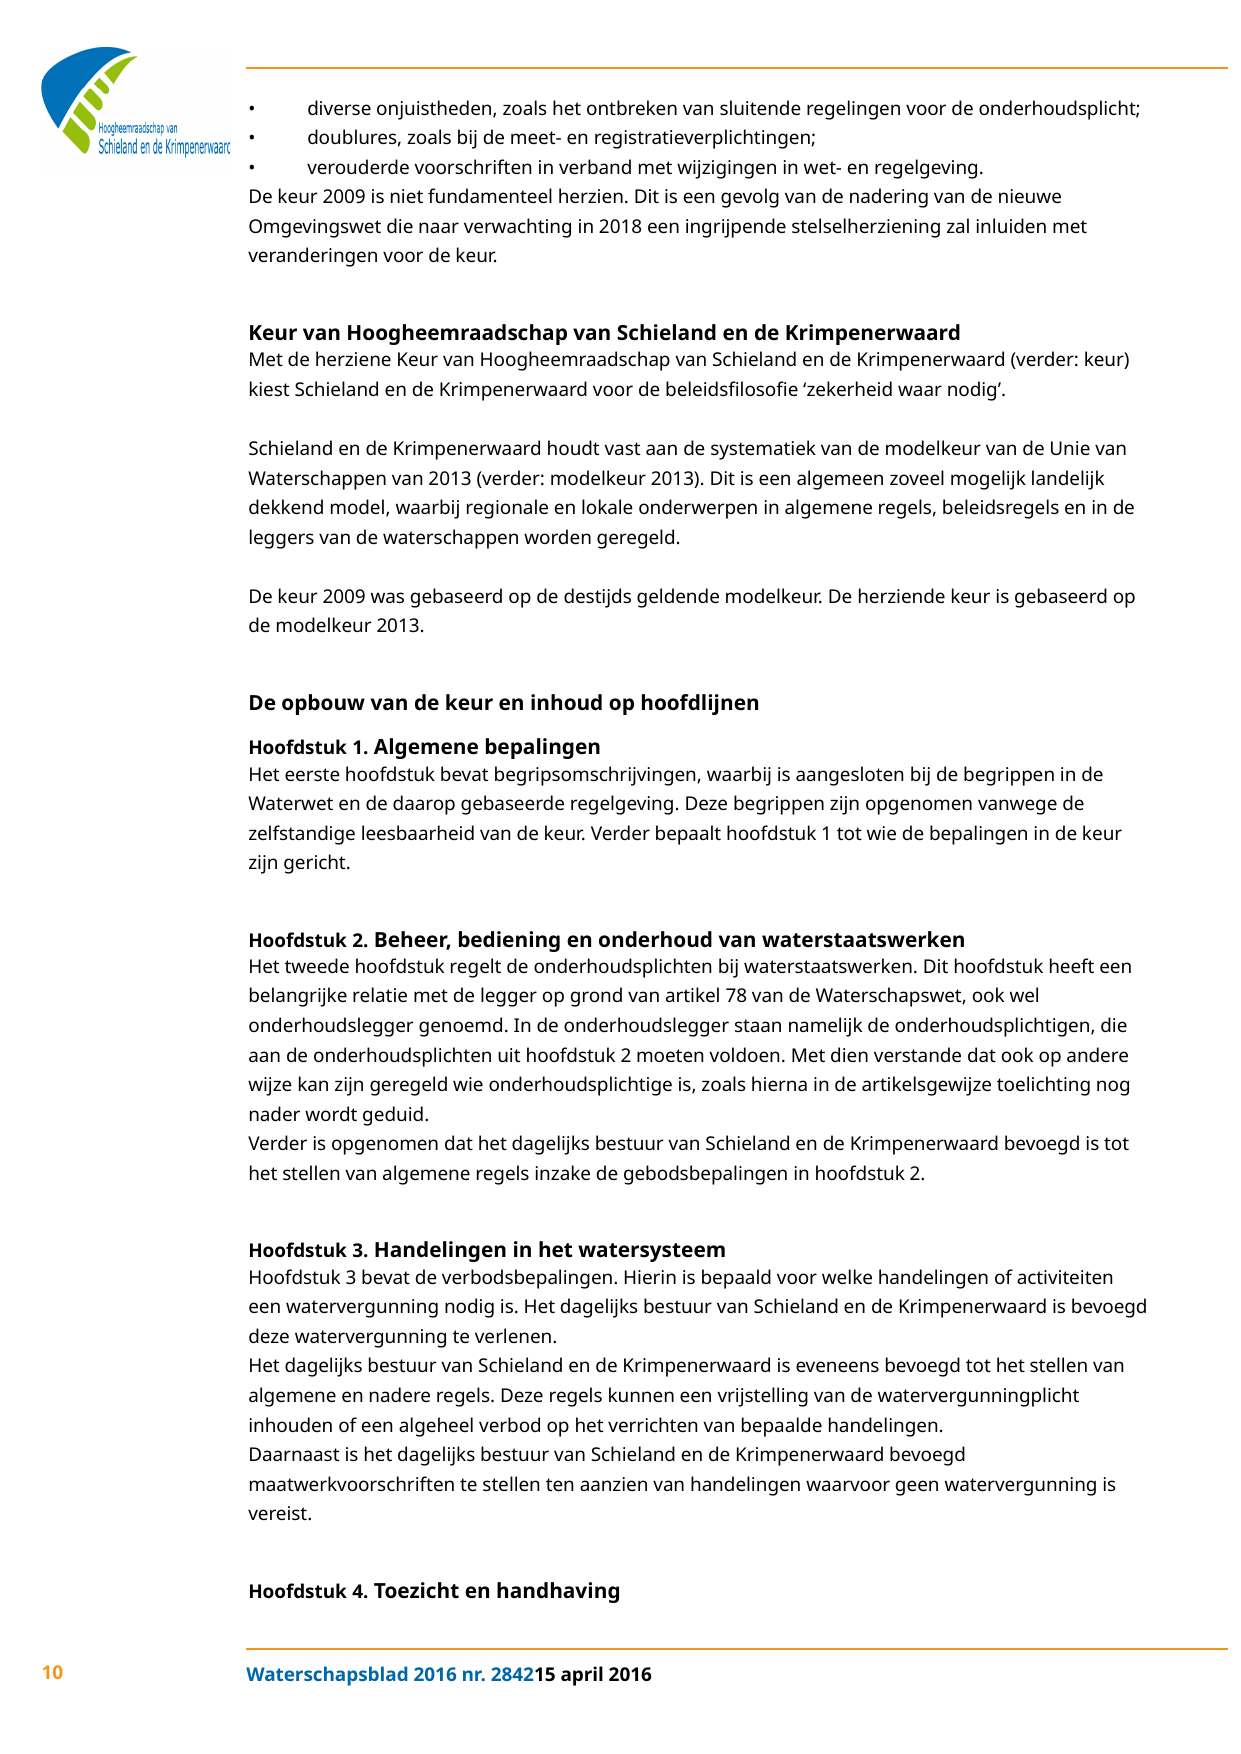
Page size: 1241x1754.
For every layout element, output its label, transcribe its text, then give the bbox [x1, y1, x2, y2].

text Daarnaast is het dagelijks bestuur van Schieland en de Krimpenerwaard bevoegd maatwerkvoorschriften te stellen ten aanzien van handelingen waarvoor geen watervergunning is vereist. [248, 1441, 1152, 1526]
text Het eerste hoofdstuk bevat begripsomschrijvingen, waarbij is aangesloten bij de begrippen in de Waterwet en de daarop gebaseerde regelgeving. Deze begrippen zijn opgenomen vanwege de zelfstandige leesbaarheid van de keur. Verder bepaalt hoofdstuk 1 tot wie de bepalingen in de keur zijn gericht. [248, 761, 1152, 875]
text Het tweede hoofdstuk regelt de onderhoudsplichten bij waterstaatswerken. Dit hoofdstuk heeft een belangrijke relatie met de legger op grond van artikel 78 van de Waterschapswet, ook wel onderhoudslegger genoemd. In de onderhoudslegger staan namelijk de onderhoudsplichtigen, die aan de onderhoudsplichten uit hoofdstuk 2 moeten voldoen. Met dien verstande dat ook op andere wijze kan zijn geregeld wie onderhoudsplichtige is, zoals hierna in de artikelsgewijze toelichting nog nader wordt geduid. [248, 953, 1152, 1127]
text De opbouw van de keur en inhoud op hoofdlijnen [248, 688, 1152, 716]
text Het dagelijks bestuur van Schieland en de Krimpenerwaard is eveneens bevoegd tot het stellen van algemene en nadere regels. Deze regels kunnen een vrijstelling van de watervergunningplicht inhouden of een algeheel verbod op het verrichten van bepaalde handelingen. [248, 1353, 1152, 1437]
list diverse onjuistheden, zoals het ontbreken van sluitende regelingen voor de onderhoudsplicht; [248, 95, 1152, 121]
list doublures, zoals bij de meet- en registratieverplichtingen; [248, 124, 1152, 150]
picture [41, 47, 231, 172]
text Keur van Hoogheemraadschap van Schieland en de Krimpenerwaard [248, 318, 1152, 346]
text Hoofdstuk 3 bevat de verbodsbepalingen. Hierin is bepaald voor welke handelingen of activiteiten een watervergunning nodig is. Het dagelijks bestuur van Schieland en de Krimpenerwaard is bevoegd deze watervergunning te verlenen. [248, 1264, 1152, 1349]
text Hoofdstuk 4. Toezicht en handhaving [248, 1576, 1152, 1604]
text Verder is opgenomen dat het dagelijks bestuur van Schieland en de Krimpenerwaard bevoegd is tot het stellen van algemene regels inzake de gebodsbepalingen in hoofdstuk 2. [248, 1131, 1152, 1186]
text Schieland en de Krimpenerwaard houdt vast aan de systematiek van de modelkeur van de Unie van Waterschappen van 2013 (verder: modelkeur 2013). Dit is een algemeen zoveel mogelijk landelijk dekkend model, waarbij regionale en lokale onderwerpen in algemene regels, beleidsregels en in de leggers van de waterschappen worden geregeld. [248, 435, 1152, 549]
text Hoofdstuk 3. Handelingen in het watersysteem [248, 1235, 1152, 1264]
text De keur 2009 was gebaseerd op de destijds geldende modelkeur. De herziende keur is gebaseerd op de modelkeur 2013. [248, 583, 1152, 638]
list verouderde voorschriften in verband met wijzigingen in wet- en regelgeving. [248, 154, 1152, 180]
text Hoofdstuk 2. Beheer, bediening en onderhoud van waterstaatswerken [248, 925, 1152, 953]
text De keur 2009 is niet fundamenteel herzien. Dit is een gevolg van de nadering van de nieuwe Omgevingswet die naar verwachting in 2018 een ingrijpende stelselherziening zal inluiden met veranderingen voor de keur. [248, 183, 1152, 268]
text Met de herziene Keur van Hoogheemraadschap van Schieland en de Krimpenerwaard (verder: keur) kiest Schieland en de Krimpenerwaard voor de beleidsfilosofie ‘zekerheid waar nodig’. [248, 346, 1152, 402]
text Hoofdstuk 1. Algemene bepalingen [248, 732, 1152, 761]
